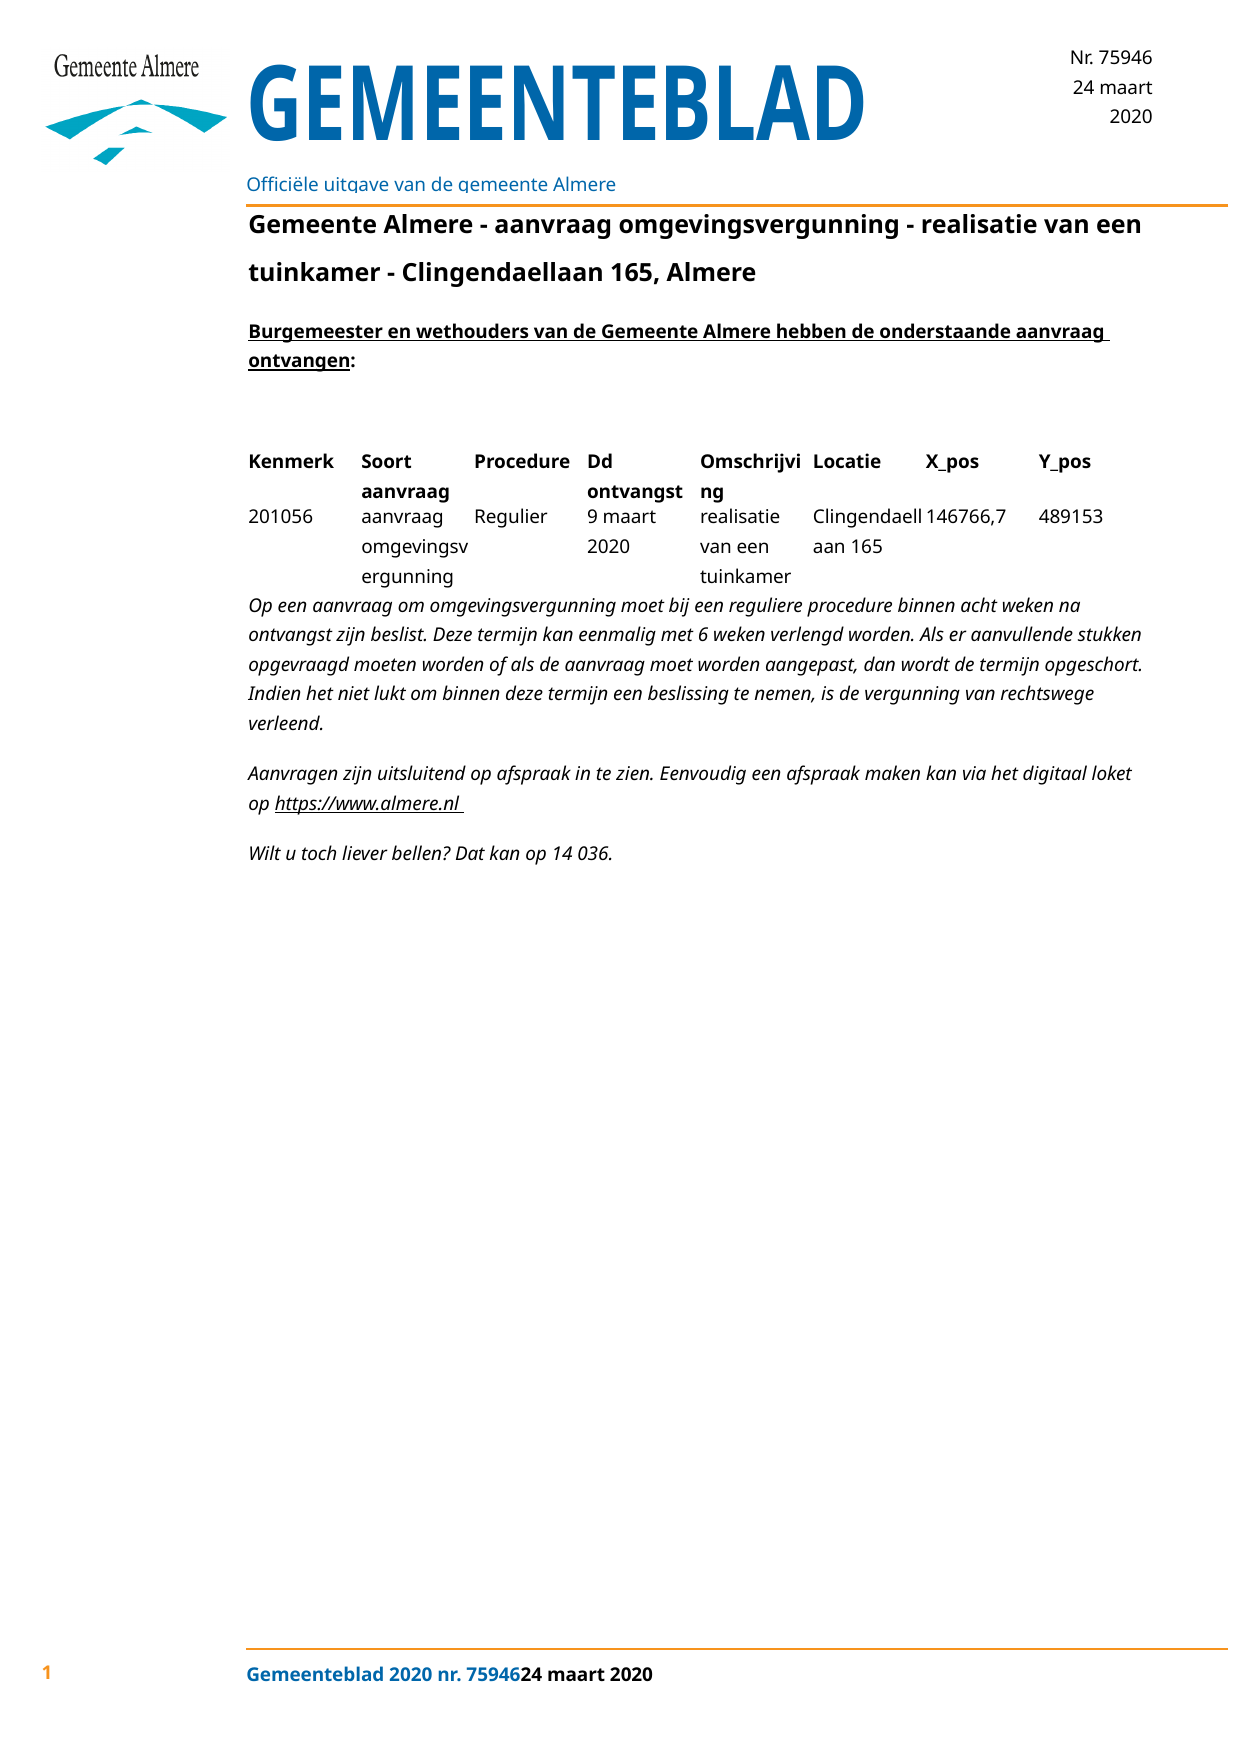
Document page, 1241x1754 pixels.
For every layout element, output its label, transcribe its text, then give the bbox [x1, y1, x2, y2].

text Wilt u toch liever bellen? Dat kan op 14 036. [248, 841, 1152, 866]
table_header Kenmerk [248, 449, 361, 504]
text Aanvragen zijn uitsluitend op afspraak in te zien. Eenvoudig een afspraak maken kan via het digitaal loket op https://www.almere.nl [248, 761, 1152, 816]
text Gemeente Almere - aanvraag omgevingsvergunning - realisatie van een tuinkamer - Clingendaellaan 165, Almere [248, 207, 1152, 288]
table_cell realisatie van een tuinkamer [700, 504, 813, 589]
table_header Soort aanvraag [361, 449, 474, 504]
table_header Procedure [474, 449, 587, 504]
table_header Y_pos [1039, 449, 1152, 504]
table_cell 201056 [248, 504, 361, 589]
table_header Omschrijving [700, 449, 813, 504]
table_cell 9 maart 2020 [587, 504, 700, 589]
table_cell 489153 [1039, 504, 1152, 589]
text Op een aanvraag om omgevingsvergunning moet bij een reguliere procedure binnen acht weken na ontvangst zijn beslist. Deze termijn kan eenmalig met 6 weken verlengd worden. Als er aanvullende stukken opgevraagd moeten worden of als de aanvraag moet worden aangepast, dan wordt de termijn opgeschort. Indien het niet lukt om binnen deze termijn een beslissing te nemen, is de vergunning van rechtswege verleend. [248, 592, 1152, 736]
picture [41, 47, 231, 172]
table_header Locatie [813, 449, 926, 504]
table_cell Clingendaellaan 165 [813, 504, 926, 589]
text Burgemeester en wethouders van de Gemeente Almere hebben de onderstaande aanvraag ontvangen: [248, 318, 1152, 373]
table_header Dd ontvangst [587, 449, 700, 504]
table_cell Regulier [474, 504, 587, 589]
table_cell 146766,7 [926, 504, 1038, 589]
table_cell aanvraag omgevingsvergunning [361, 504, 474, 589]
table_header X_pos [926, 449, 1038, 504]
